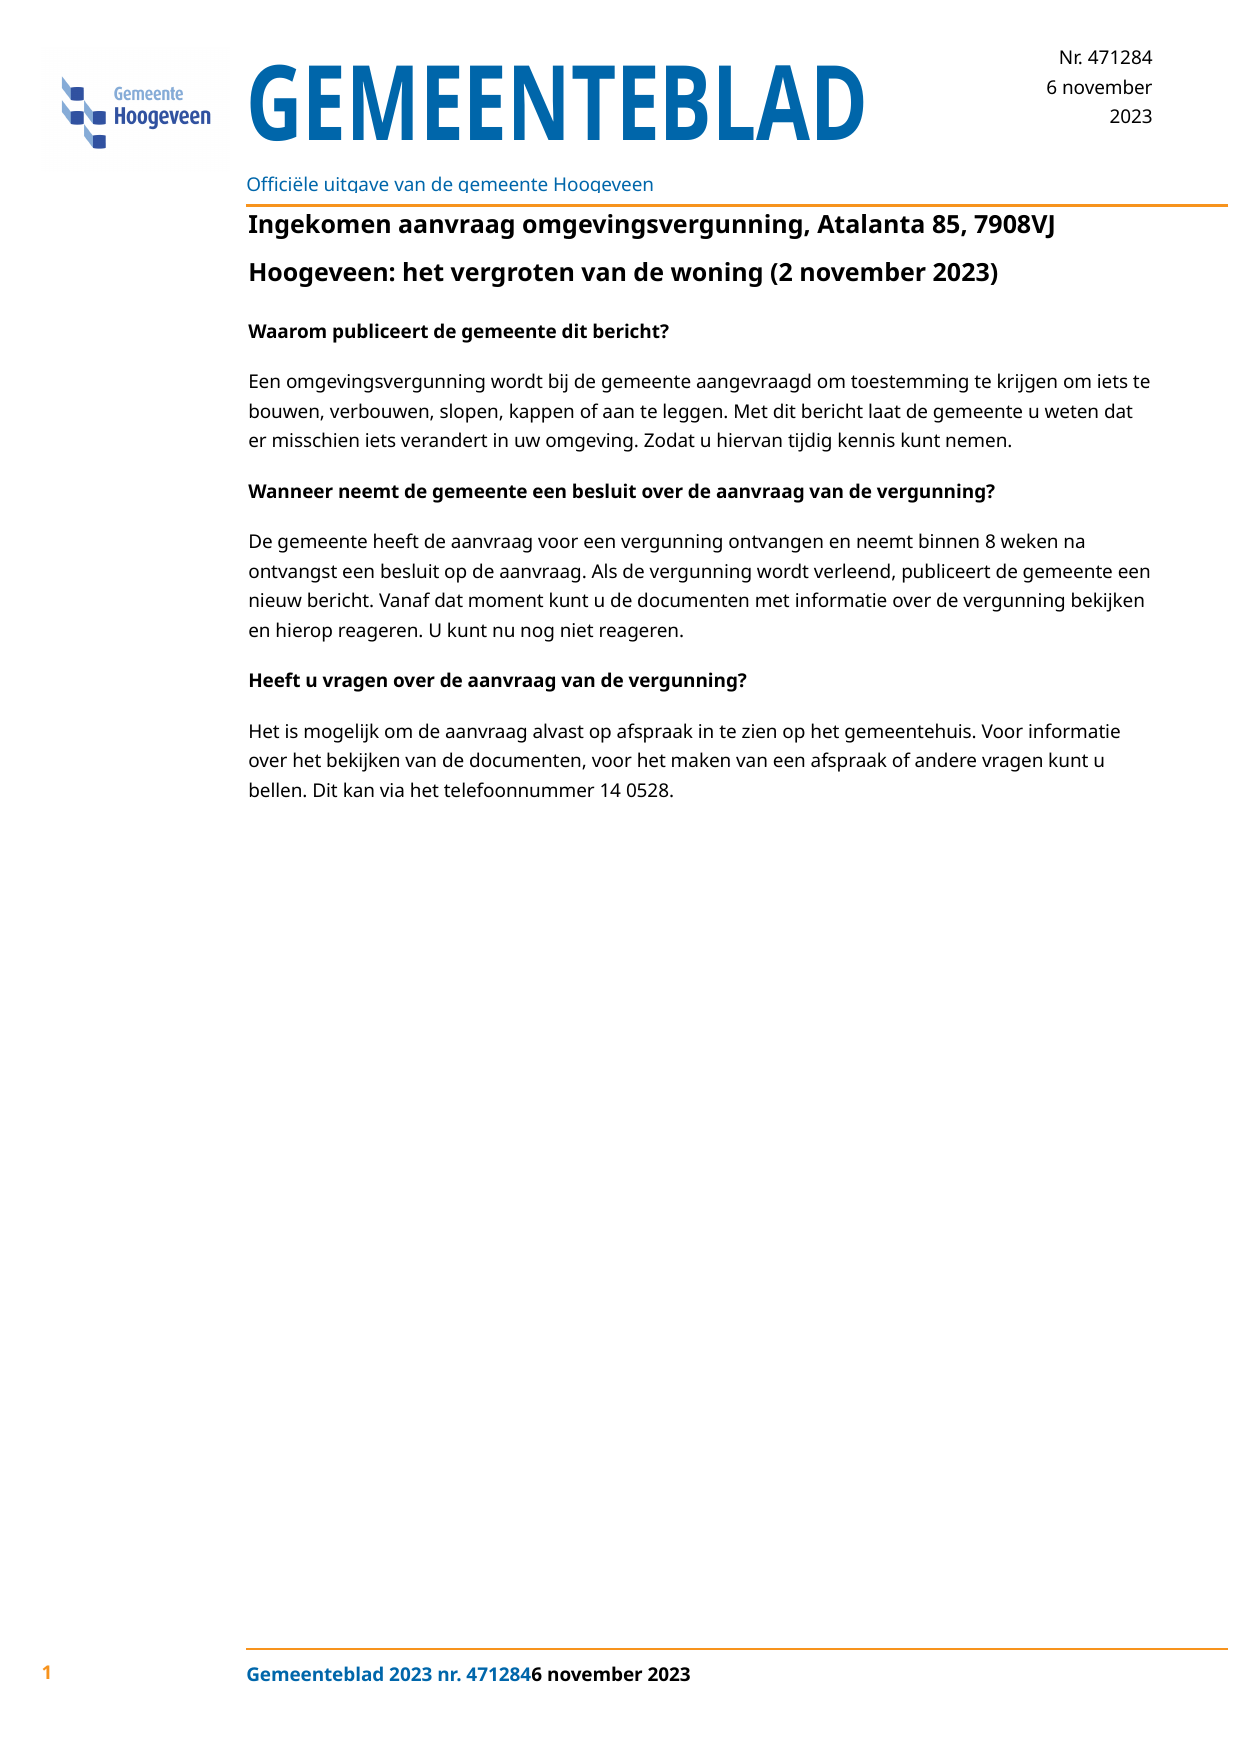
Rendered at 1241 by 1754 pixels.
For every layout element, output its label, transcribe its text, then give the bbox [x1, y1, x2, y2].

text Heeft u vragen over de aanvraag van de vergunning? [248, 667, 1152, 693]
picture [41, 47, 231, 172]
text Een omgevingsvergunning wordt bij de gemeente aangevraagd om toestemming te krijgen om iets te bouwen, verbouwen, slopen, kappen of aan te leggen. Met dit bericht laat de gemeente u weten dat er misschien iets verandert in uw omgeving. Zodat u hiervan tijdig kennis kunt nemen. [248, 368, 1152, 453]
text Het is mogelijk om de aanvraag alvast op afspraak in te zien op het gemeentehuis. Voor informatie over het bekijken van de documenten, voor het maken van een afspraak of andere vragen kunt u bellen. Dit kan via het telefoonnummer 14 0528. [248, 718, 1152, 803]
text Waarom publiceert de gemeente dit bericht? [248, 318, 1152, 344]
text Wanneer neemt de gemeente een besluit over de aanvraag van de vergunning? [248, 478, 1152, 504]
text De gemeente heeft de aanvraag voor een vergunning ontvangen en neemt binnen 8 weken na ontvangst een besluit op de aanvraag. Als de vergunning wordt verleend, publiceert de gemeente een nieuw bericht. Vanaf dat moment kunt u de documenten met informatie over de vergunning bekijken en hierop reageren. U kunt nu nog niet reageren. [248, 528, 1152, 643]
text Ingekomen aanvraag omgevingsvergunning, Atalanta 85, 7908VJ Hoogeveen: het vergroten van de woning (2 november 2023) [248, 207, 1152, 288]
